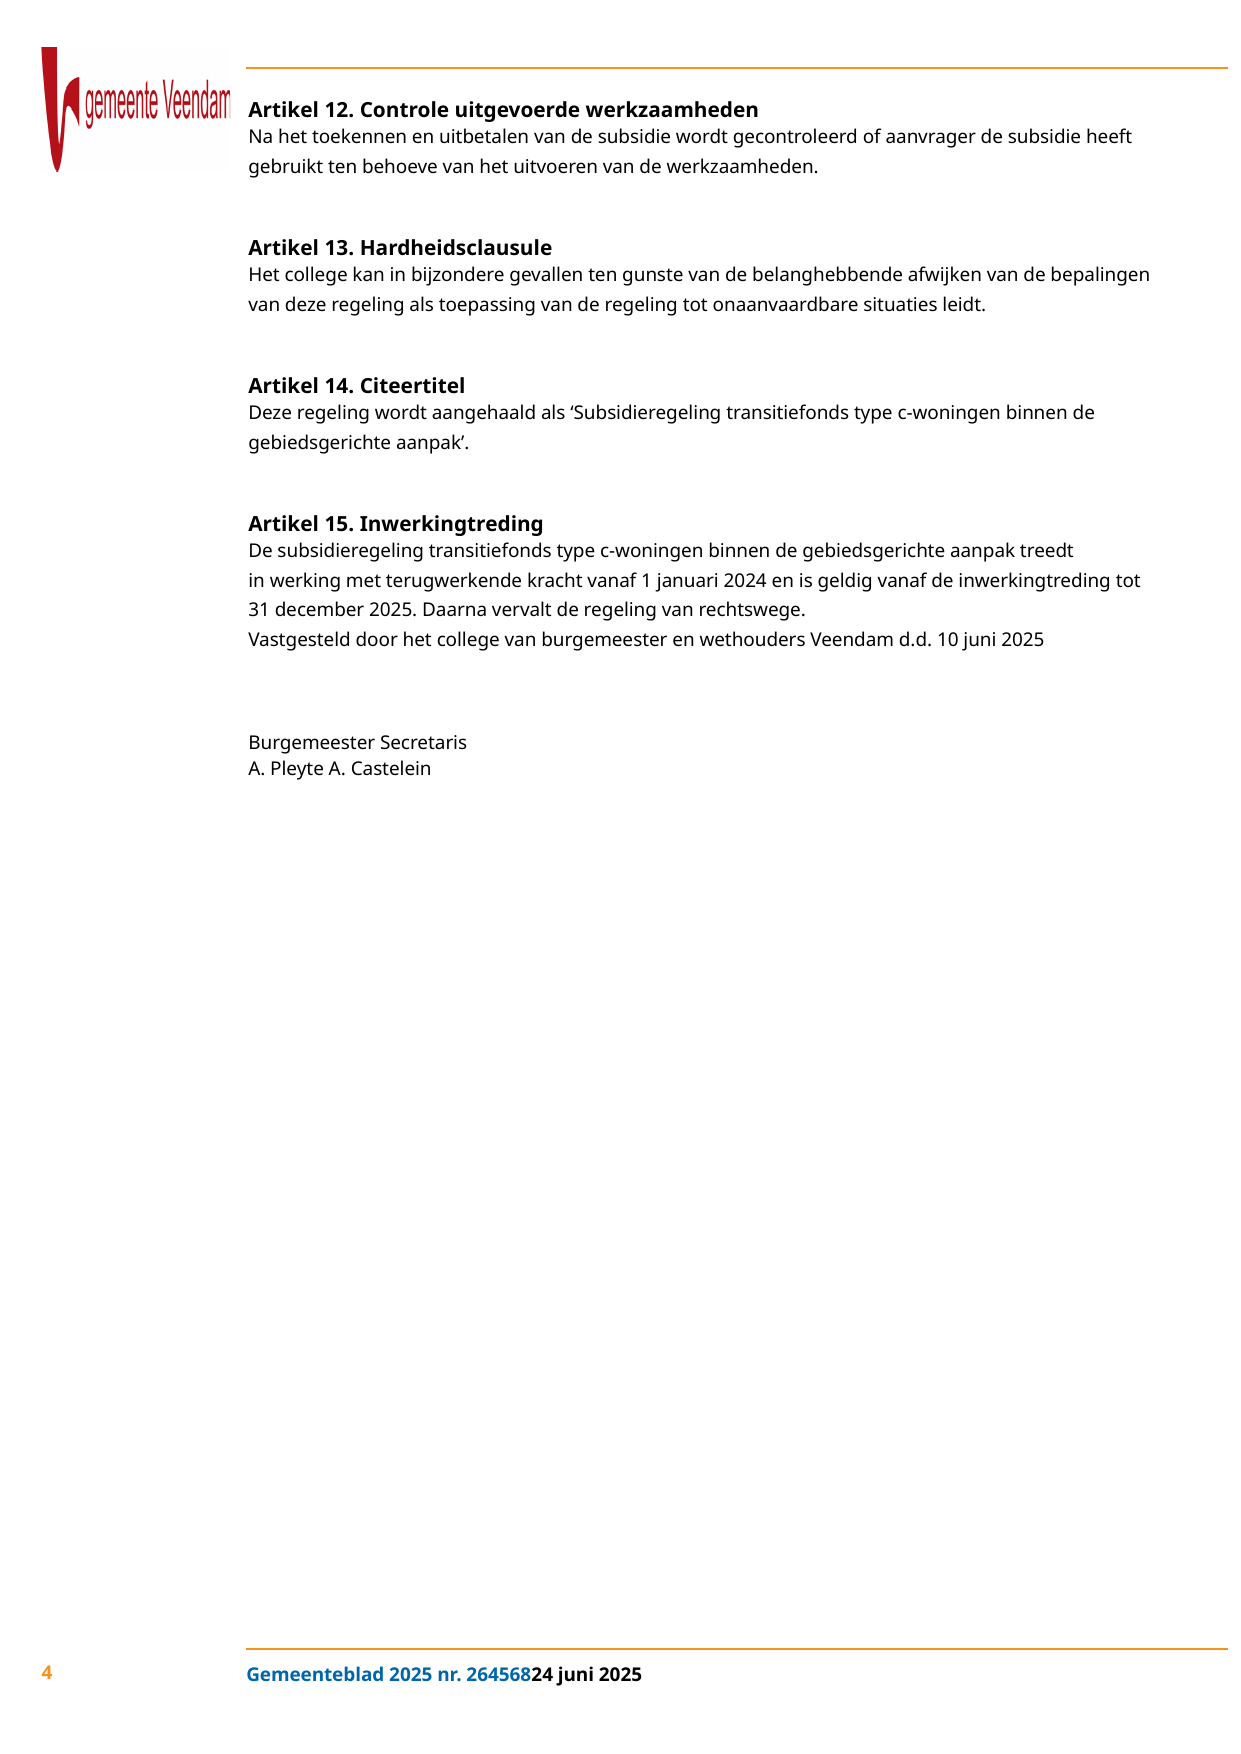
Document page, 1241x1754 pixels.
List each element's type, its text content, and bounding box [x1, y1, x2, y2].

text Artikel 15. Inwerkingtreding [248, 509, 1152, 537]
text Burgemeester Secretaris [248, 729, 1152, 755]
text Deze regeling wordt aangehaald als ‘Subsidieregeling transitiefonds type c-woningen binnen de gebiedsgerichte aanpak’. [248, 399, 1152, 454]
text in werking met terugwerkende kracht vanaf 1 januari 2024 en is geldig vanaf de inwerkingtreding tot 31 december 2025. Daarna vervalt de regeling van rechtswege. [248, 567, 1152, 622]
text Na het toekennen en uitbetalen van de subsidie wordt gecontroleerd of aanvrager de subsidie heeft gebruikt ten behoeve van het uitvoeren van de werkzaamheden. [248, 123, 1152, 178]
picture [41, 47, 231, 172]
text Artikel 14. Citeertitel [248, 371, 1152, 399]
text A. Pleyte A. Castelein [248, 755, 1152, 780]
text Het college kan in bijzondere gevallen ten gunste van de belanghebbende afwijken van de bepalingen van deze regeling als toepassing van de regeling tot onaanvaardbare situaties leidt. [248, 261, 1152, 317]
text Vastgesteld door het college van burgemeester en wethouders Veendam d.d. 10 juni 2025 [248, 626, 1152, 652]
text Artikel 12. Controle uitgevoerde werkzaamheden [248, 95, 1152, 123]
text De subsidieregeling transitiefonds type c-woningen binnen de gebiedsgerichte aanpak treedt [248, 537, 1152, 563]
text Artikel 13. Hardheidsclausule [248, 233, 1152, 261]
